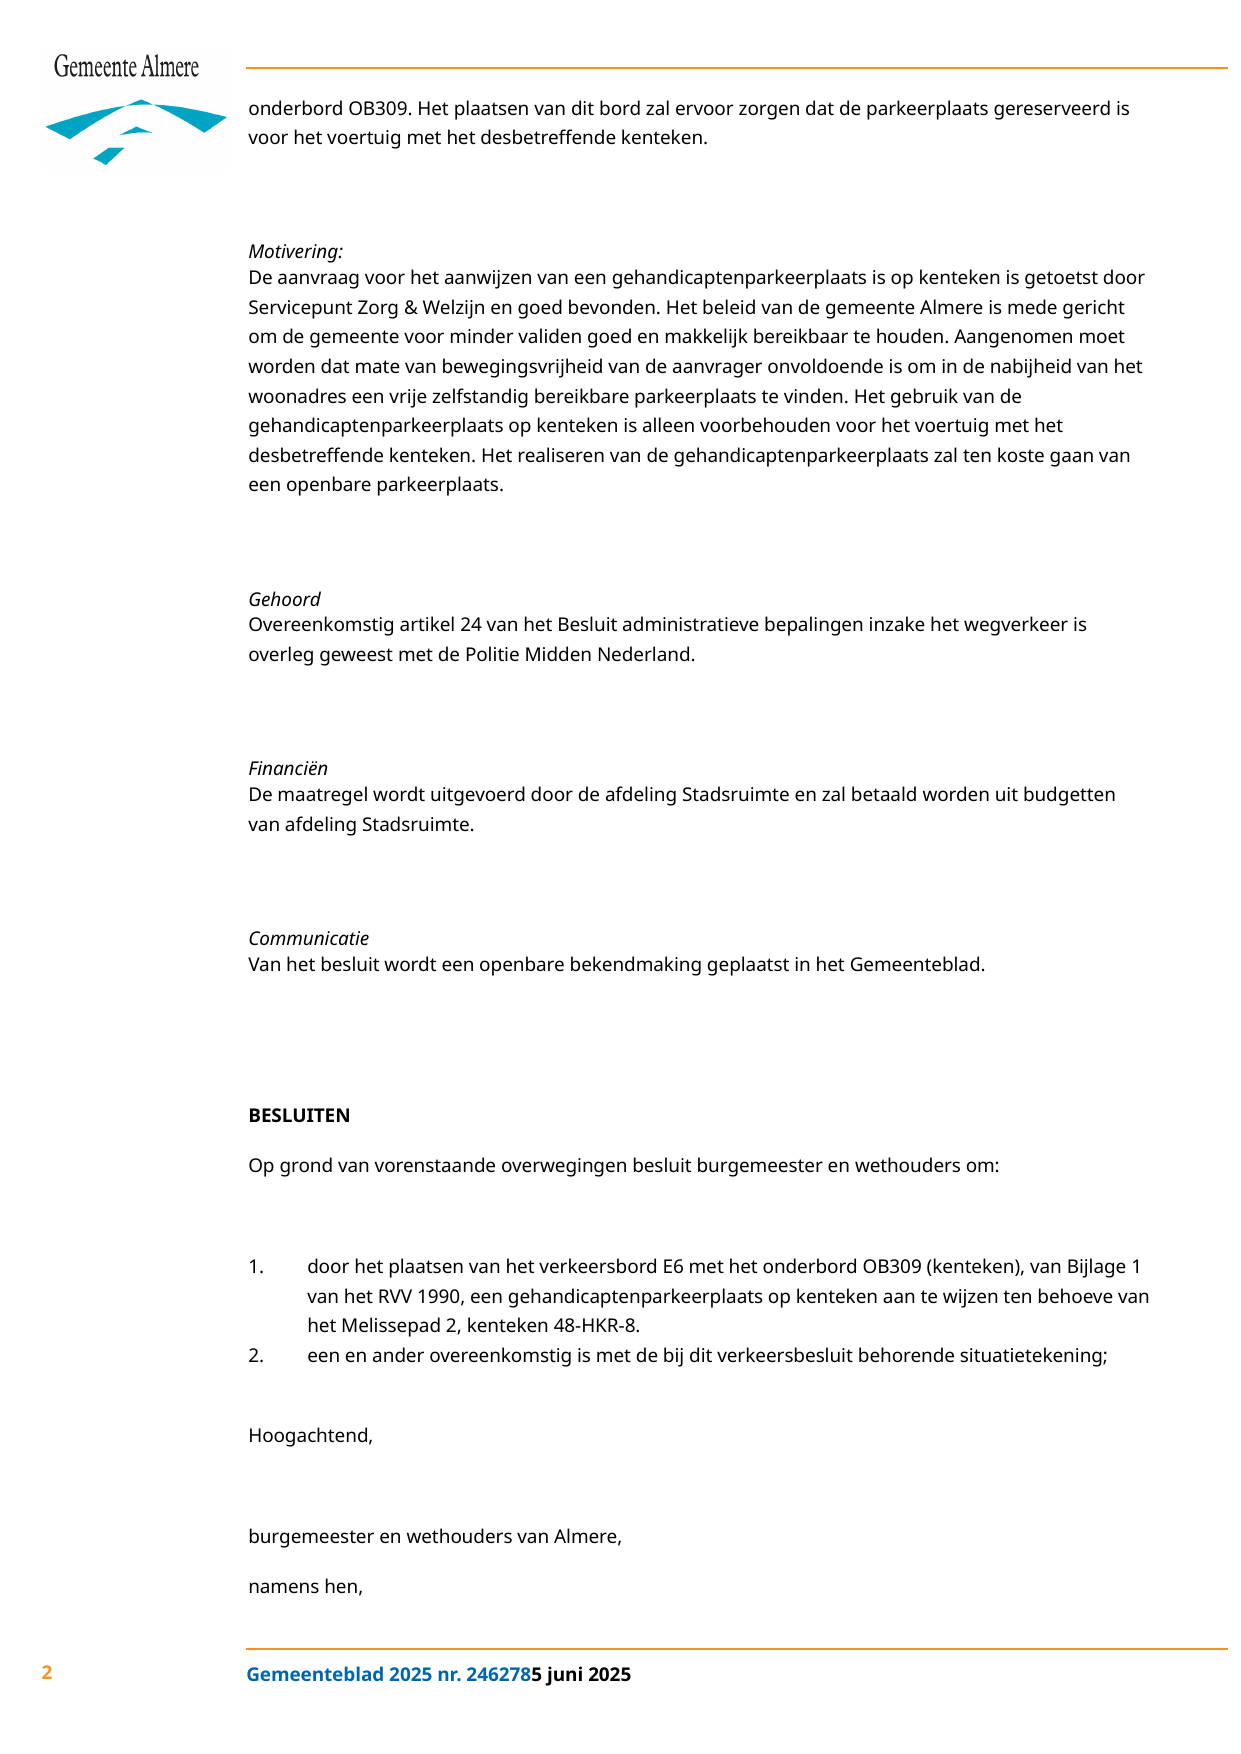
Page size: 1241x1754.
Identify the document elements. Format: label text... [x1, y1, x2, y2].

picture [41, 47, 231, 172]
text Gehoord [248, 586, 1152, 612]
text Financiën [248, 756, 1152, 781]
text Van het besluit wordt een openbare bekendmaking geplaatst in het Gemeenteblad. [248, 951, 1152, 977]
text Op grond van vorenstaande overwegingen besluit burgemeester en wethouders om: [248, 1153, 1152, 1178]
text namens hen, [248, 1573, 1152, 1599]
text De maatregel wordt uitgevoerd door de afdeling Stadsruimte en zal betaald worden uit budgetten van afdeling Stadsruimte. [248, 781, 1152, 837]
text De aanvraag voor het aanwijzen van een gehandicaptenparkeerplaats is op kenteken is getoetst door Servicepunt Zorg & Welzijn en goed bevonden. Het beleid van de gemeente Almere is mede gericht om de gemeente voor minder validen goed en makkelijk bereikbaar te houden. Aangenomen moet worden dat mate van bewegingsvrijheid van de aanvrager onvoldoende is om in de nabijheid van het woonadres een vrije zelfstandig bereikbare parkeerplaats te vinden. Het gebruik van de gehandicaptenparkeerplaats op kenteken is alleen voorbehouden voor het voertuig met het desbetreffende kenteken. Het realiseren van de gehandicaptenparkeerplaats zal ten koste gaan van een openbare parkeerplaats. [248, 264, 1152, 497]
text onderbord OB309. Het plaatsen van dit bord zal ervoor zorgen dat de parkeerplaats gereserveerd is voor het voertuig met het desbetreffende kenteken. [248, 95, 1152, 150]
text BESLUITEN [248, 1102, 1152, 1128]
text Motivering: [248, 239, 1152, 264]
text Overeenkomstig artikel 24 van het Besluit administratieve bepalingen inzake het wegverkeer is overleg geweest met de Politie Midden Nederland. [248, 612, 1152, 667]
text burgemeester en wethouders van Almere, [248, 1523, 1152, 1549]
text Communicatie [248, 925, 1152, 951]
list een en ander overeenkomstig is met de bij dit verkeersbesluit behorende situatietekening; [248, 1342, 1152, 1368]
list door het plaatsen van het verkeersbord E6 met het onderbord OB309 (kenteken), van Bijlage 1 van het RVV 1990, een gehandicaptenparkeerplaats op kenteken aan te wijzen ten behoeve van het Melissepad 2, kenteken 48-HKR-8. [248, 1253, 1152, 1338]
text Hoogachtend, [248, 1422, 1152, 1448]
